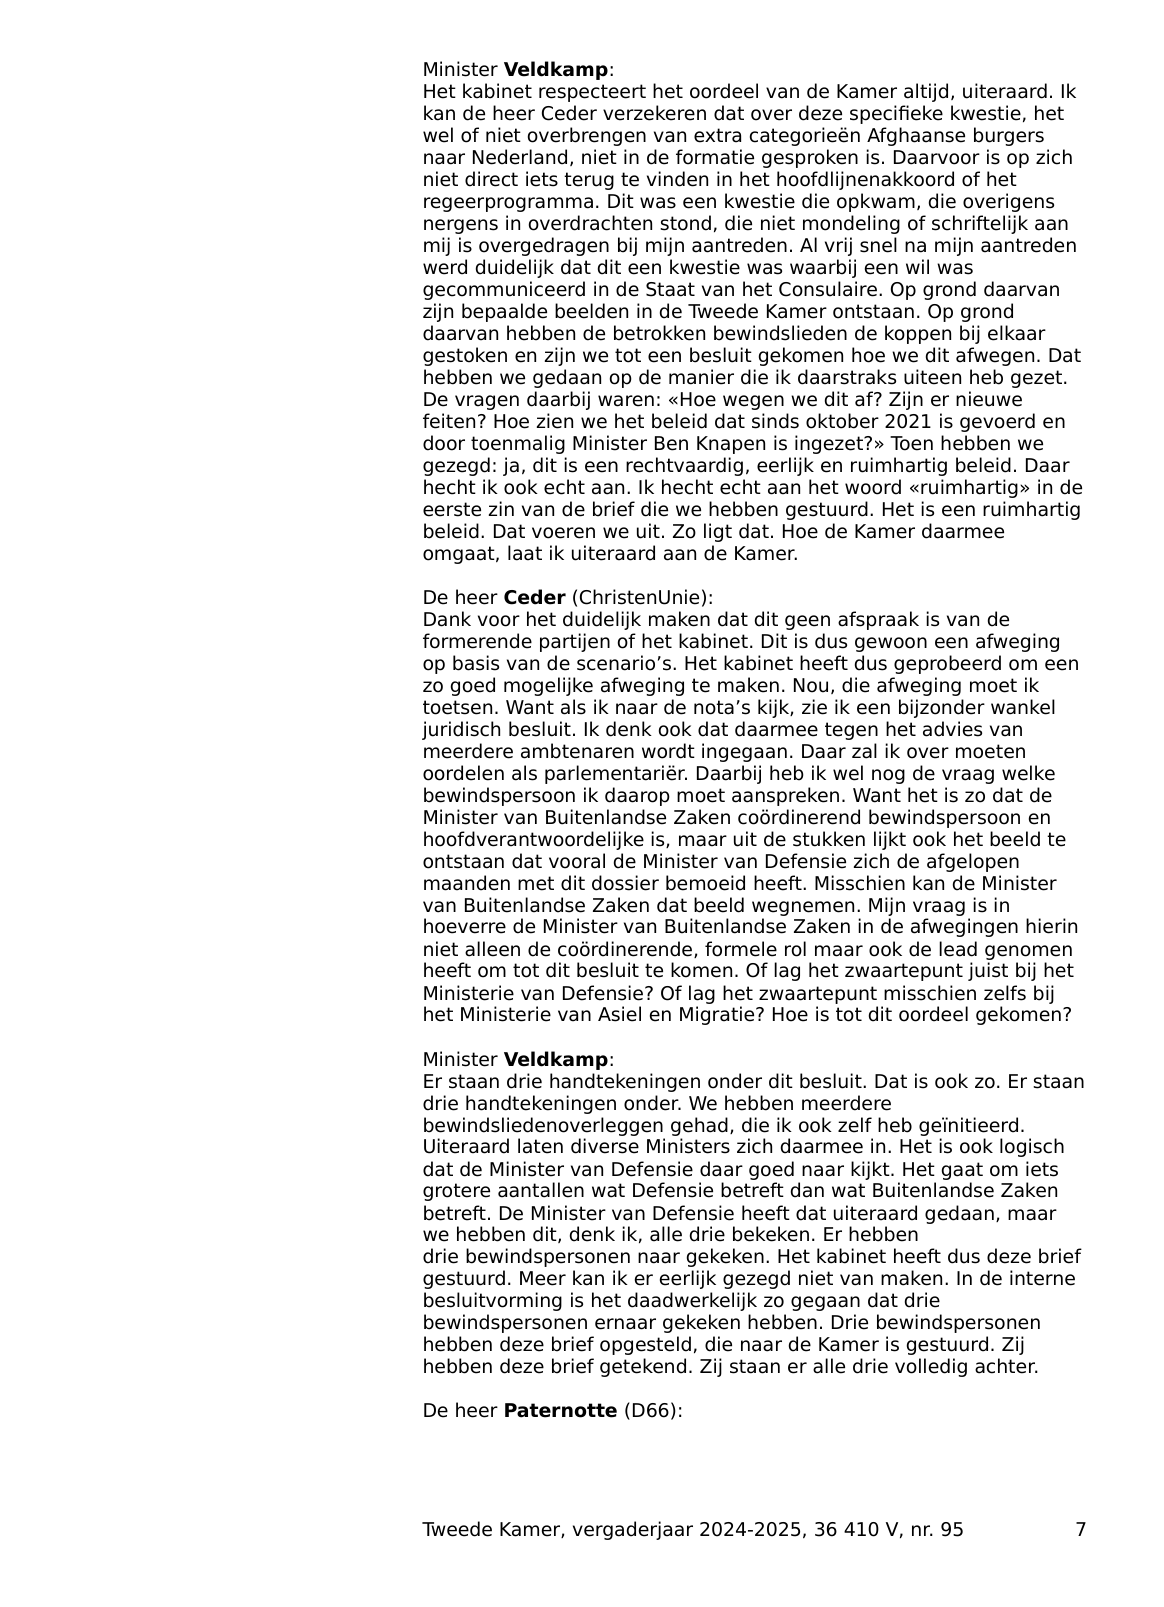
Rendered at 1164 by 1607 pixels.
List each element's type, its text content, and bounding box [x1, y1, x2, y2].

text Minister Veldkamp: [422, 1048, 1087, 1071]
text De heer Ceder (ChristenUnie): [422, 587, 1087, 609]
text De heer Paternotte (D66): [422, 1400, 1087, 1422]
text Er staan drie handtekeningen onder dit besluit. Dat is ook zo. Er staan drie handtekeningen onder. We hebben meerdere bewindsliedenoverleggen gehad, die ik ook zelf heb geïnitieerd. Uiteraard laten diverse Ministers zich daarmee in. Het is ook logisch dat de Minister van Defensie daar goed naar kijkt. Het gaat om iets grotere aantallen wat Defensie betreft dan wat Buitenlandse Zaken betreft. De Minister van Defensie heeft dat uiteraard gedaan, maar we hebben dit, denk ik, alle drie bekeken. Er hebben drie bewindspersonen naar gekeken. Het kabinet heeft dus deze brief gestuurd. Meer kan ik er eerlijk gezegd niet van maken. In de interne besluitvorming is het daadwerkelijk zo gegaan dat drie bewindspersonen ernaar gekeken hebben. Drie bewindspersonen hebben deze brief opgesteld, die naar de Kamer is gestuurd. Zij hebben deze brief getekend. Zij staan er alle drie volledig achter. [422, 1071, 1087, 1378]
text Het kabinet respecteert het oordeel van de Kamer altijd, uiteraard. Ik kan de heer Ceder verzekeren dat over deze specifieke kwestie, het wel of niet overbrengen van extra categorieën Afghaanse burgers naar Nederland, niet in de formatie gesproken is. Daarvoor is op zich niet direct iets terug te vinden in het hoofdlijnenakkoord of het regeerprogramma. Dit was een kwestie die opkwam, die overigens nergens in overdrachten stond, die niet mondeling of schriftelijk aan mij is overgedragen bij mijn aantreden. Al vrij snel na mijn aantreden werd duidelijk dat dit een kwestie was waarbij een wil was gecommuniceerd in de Staat van het Consulaire. Op grond daarvan zijn bepaalde beelden in de Tweede Kamer ontstaan. Op grond daarvan hebben de betrokken bewindslieden de koppen bij elkaar gestoken en zijn we tot een besluit gekomen hoe we dit afwegen. Dat hebben we gedaan op de manier die ik daarstraks uiteen heb gezet. De vragen daarbij waren: «Hoe wegen we dit af? Zijn er nieuwe feiten? Hoe zien we het beleid dat sinds oktober 2021 is gevoerd en door toenmalig Minister Ben Knapen is ingezet?» Toen hebben we gezegd: ja, dit is een rechtvaardig, eerlijk en ruimhartig beleid. Daar hecht ik ook echt aan. Ik hecht echt aan het woord «ruimhartig» in de eerste zin van de brief die we hebben gestuurd. Het is een ruimhartig beleid. Dat voeren we uit. Zo ligt dat. Hoe de Kamer daarmee omgaat, laat ik uiteraard aan de Kamer. [422, 81, 1087, 564]
text Minister Veldkamp: [422, 59, 1087, 81]
text Dank voor het duidelijk maken dat dit geen afspraak is van de formerende partijen of het kabinet. Dit is dus gewoon een afweging op basis van de scenario’s. Het kabinet heeft dus geprobeerd om een zo goed mogelijke afweging te maken. Nou, die afweging moet ik toetsen. Want als ik naar de nota’s kijk, zie ik een bijzonder wankel juridisch besluit. Ik denk ook dat daarmee tegen het advies van meerdere ambtenaren wordt ingegaan. Daar zal ik over moeten oordelen als parlementariër. Daarbij heb ik wel nog de vraag welke bewindspersoon ik daarop moet aanspreken. Want het is zo dat de Minister van Buitenlandse Zaken coördinerend bewindspersoon en hoofdverantwoordelijke is, maar uit de stukken lijkt ook het beeld te ontstaan dat vooral de Minister van Defensie zich de afgelopen maanden met dit dossier bemoeid heeft. Misschien kan de Minister van Buitenlandse Zaken dat beeld wegnemen. Mijn vraag is in hoeverre de Minister van Buitenlandse Zaken in de afwegingen hierin niet alleen de coördinerende, formele rol maar ook de lead genomen heeft om tot dit besluit te komen. Of lag het zwaartepunt juist bij het Ministerie van Defensie? Of lag het zwaartepunt misschien zelfs bij het Ministerie van Asiel en Migratie? Hoe is tot dit oordeel gekomen? [422, 609, 1087, 1026]
